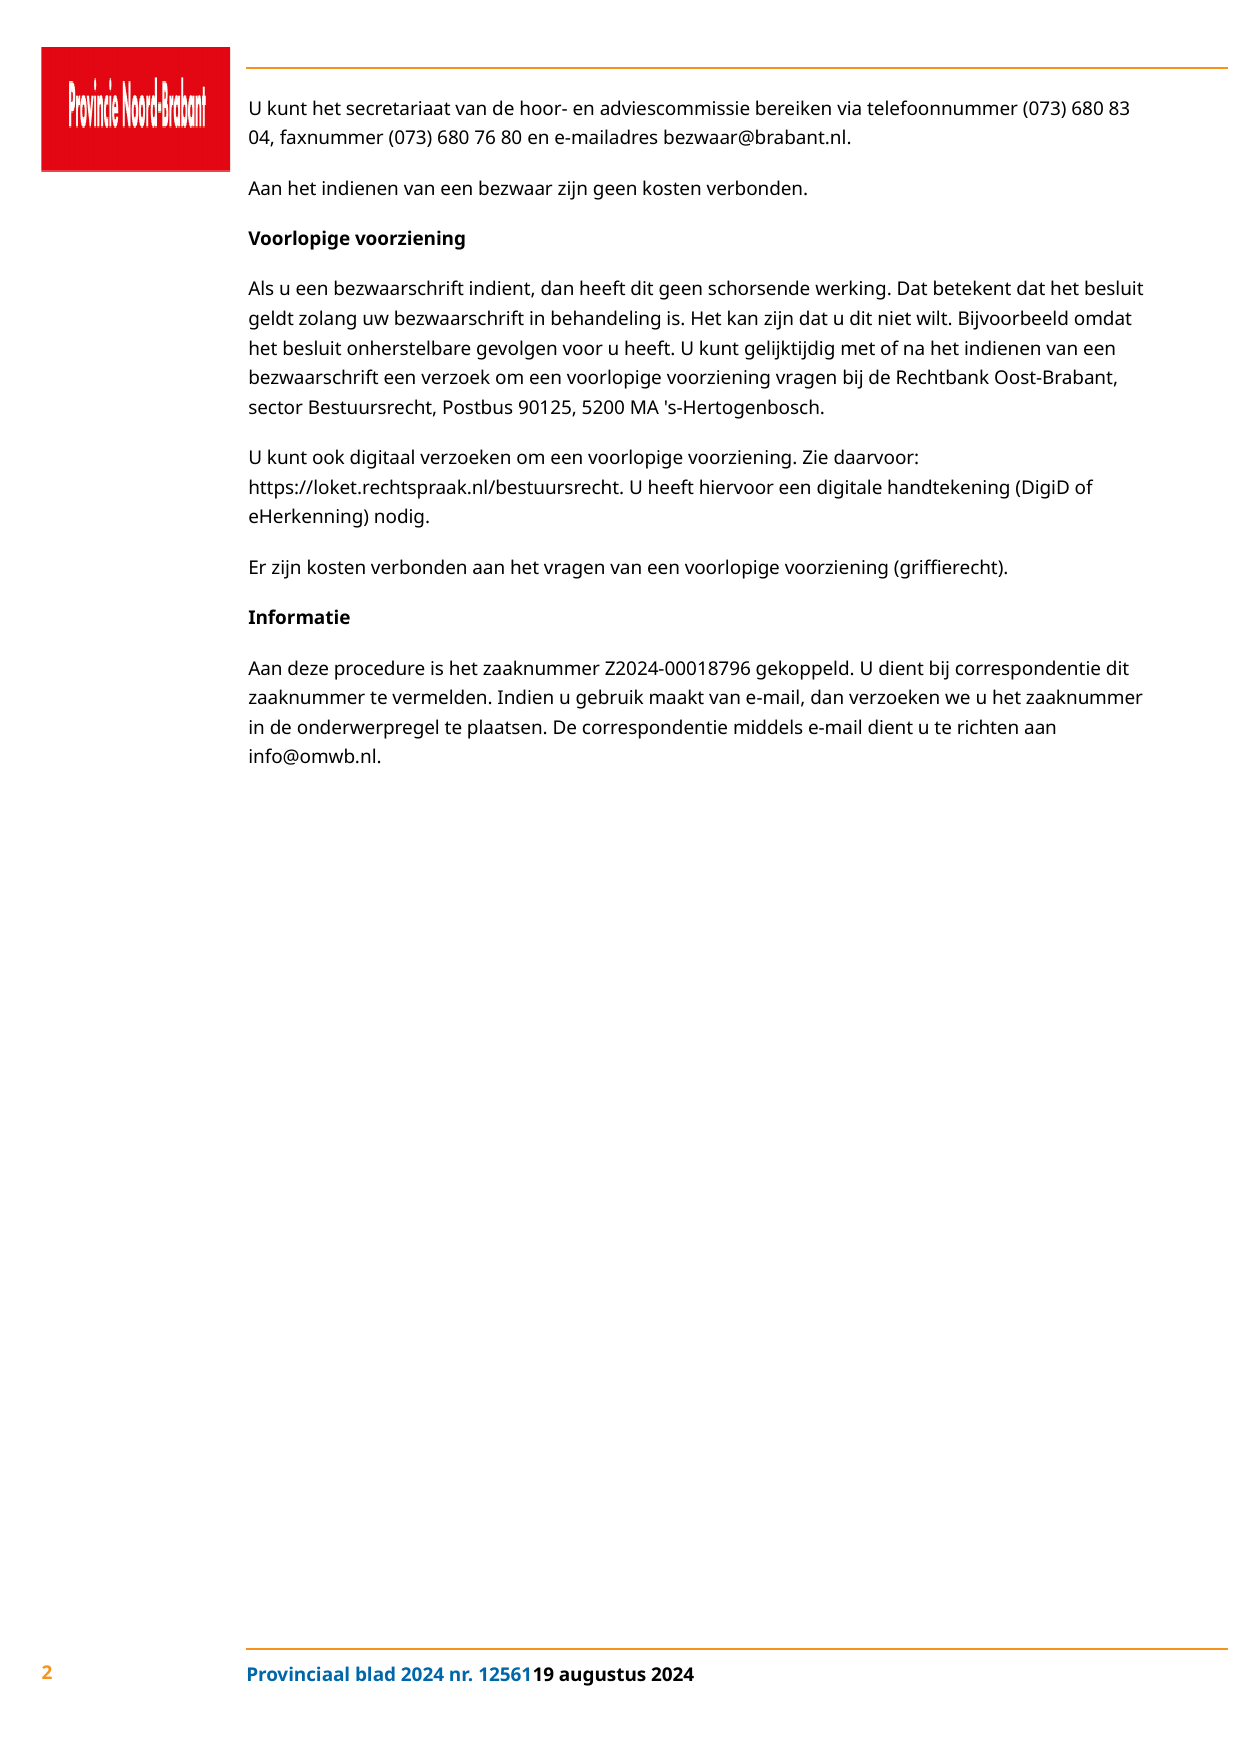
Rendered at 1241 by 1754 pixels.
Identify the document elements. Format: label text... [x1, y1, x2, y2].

text Informatie [248, 604, 1152, 630]
text Aan deze procedure is het zaaknummer Z2024-00018796 gekoppeld. U dient bij correspondentie dit zaaknummer te vermelden. Indien u gebruik maakt van e-mail, dan verzoeken we u het zaaknummer in de onderwerpregel te plaatsen. De correspondentie middels e-mail dient u te richten aan info@omwb.nl. [248, 655, 1152, 769]
text Als u een bezwaarschrift indient, dan heeft dit geen schorsende werking. Dat betekent dat het besluit geldt zolang uw bezwaarschrift in behandeling is. Het kan zijn dat u dit niet wilt. Bijvoorbeeld omdat het besluit onherstelbare gevolgen voor u heeft. U kunt gelijktijdig met of na het indienen van een bezwaarschrift een verzoek om een voorlopige voorziening vragen bij de Rechtbank Oost-Brabant, sector Bestuursrecht, Postbus 90125, 5200 MA 's‑Hertogenbosch. [248, 276, 1152, 420]
text Er zijn kosten verbonden aan het vragen van een voorlopige voorziening (griffierecht). [248, 554, 1152, 580]
text U kunt het secretariaat van de hoor- en adviescommissie bereiken via telefoonnummer (073) 680 83 04, faxnummer (073) 680 76 80 en e-mailadres bezwaar@brabant.nl. [248, 95, 1152, 150]
text Aan het indienen van een bezwaar zijn geen kosten verbonden. [248, 175, 1152, 201]
text U kunt ook digitaal verzoeken om een voorlopige voorziening. Zie daarvoor: https://loket.rechtspraak.nl/bestuursrecht. U heeft hiervoor een digitale handtekening (DigiD of eHerkenning) nodig. [248, 444, 1152, 529]
text Voorlopige voorziening [248, 225, 1152, 251]
picture [41, 47, 231, 172]
